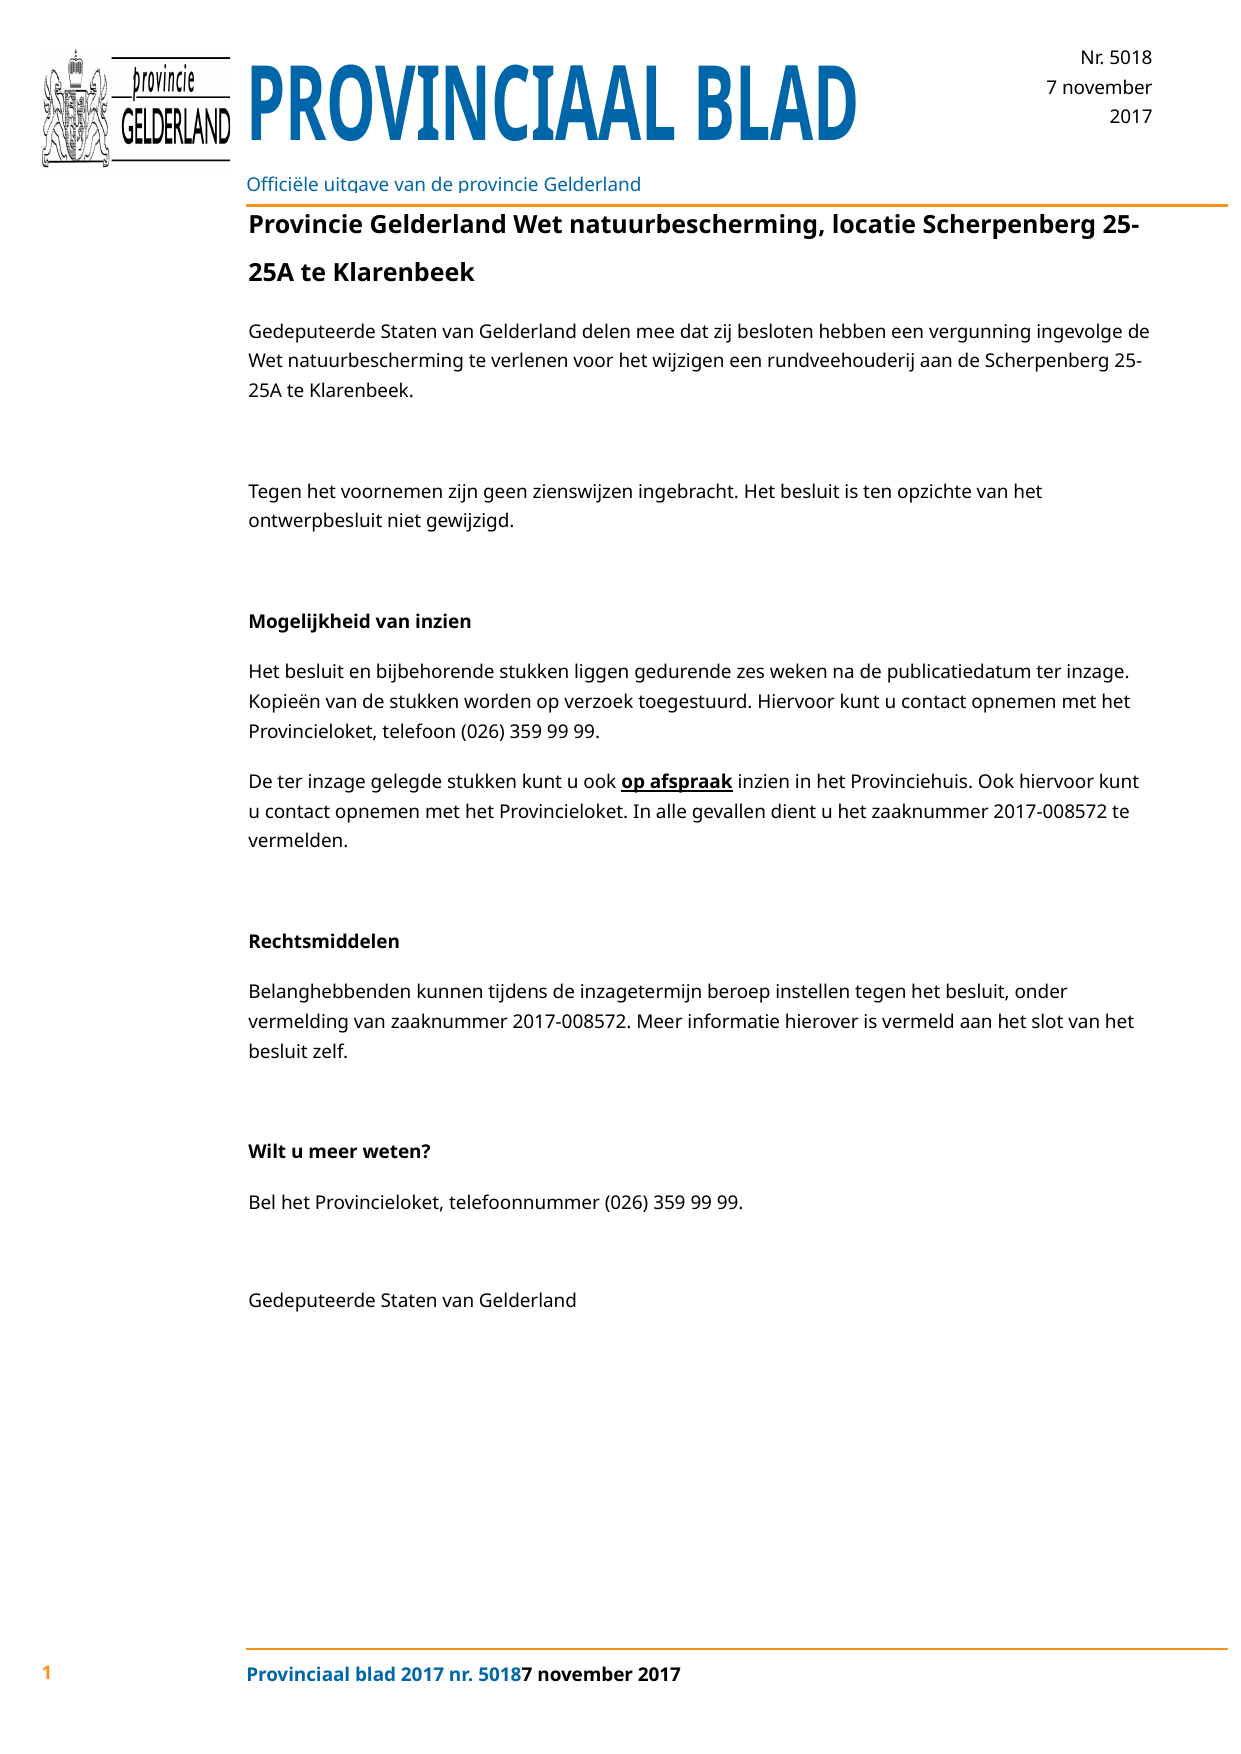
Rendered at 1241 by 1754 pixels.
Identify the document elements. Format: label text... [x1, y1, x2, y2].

text Tegen het voornemen zijn geen zienswijzen ingebracht. Het besluit is ten opzichte van het ontwerpbesluit niet gewijzigd. [248, 478, 1152, 533]
text Belanghebbenden kunnen tijdens de inzagetermijn beroep instellen tegen het besluit, onder vermelding van zaaknummer 2017-008572. Meer informatie hierover is vermeld aan het slot van het besluit zelf. [248, 979, 1152, 1064]
text Het besluit en bijbehorende stukken liggen gedurende zes weken na de publicatiedatum ter inzage. Kopieën van de stukken worden op verzoek toegestuurd. Hiervoor kunt u contact opnemen met het Provincieloket, telefoon (026) 359 99 99. [248, 659, 1152, 744]
text Gedeputeerde Staten van Gelderland delen mee dat zij besloten hebben een vergunning ingevolge de Wet natuurbescherming te verlenen voor het wijzigen een rundveehouderij aan de Scherpenberg 25-25A te Klarenbeek. [248, 318, 1152, 403]
text Bel het Provincieloket, telefoonnummer (026) 359 99 99. [248, 1189, 1152, 1215]
text Provincie Gelderland Wet natuurbescherming, locatie Scherpenberg 25-25A te Klarenbeek [248, 207, 1152, 288]
text Wilt u meer weten? [248, 1139, 1152, 1164]
picture [41, 47, 231, 172]
text Gedeputeerde Staten van Gelderland [248, 1287, 1152, 1313]
text De ter inzage gelegde stukken kunt u ook op afspraak inzien in het Provinciehuis. Ook hiervoor kunt u contact opnemen met het Provincieloket. In alle gevallen dient u het zaaknummer 2017-008572 te vermelden. [248, 768, 1152, 853]
text Mogelijkheid van inzien [248, 608, 1152, 634]
text Rechtsmiddelen [248, 928, 1152, 954]
